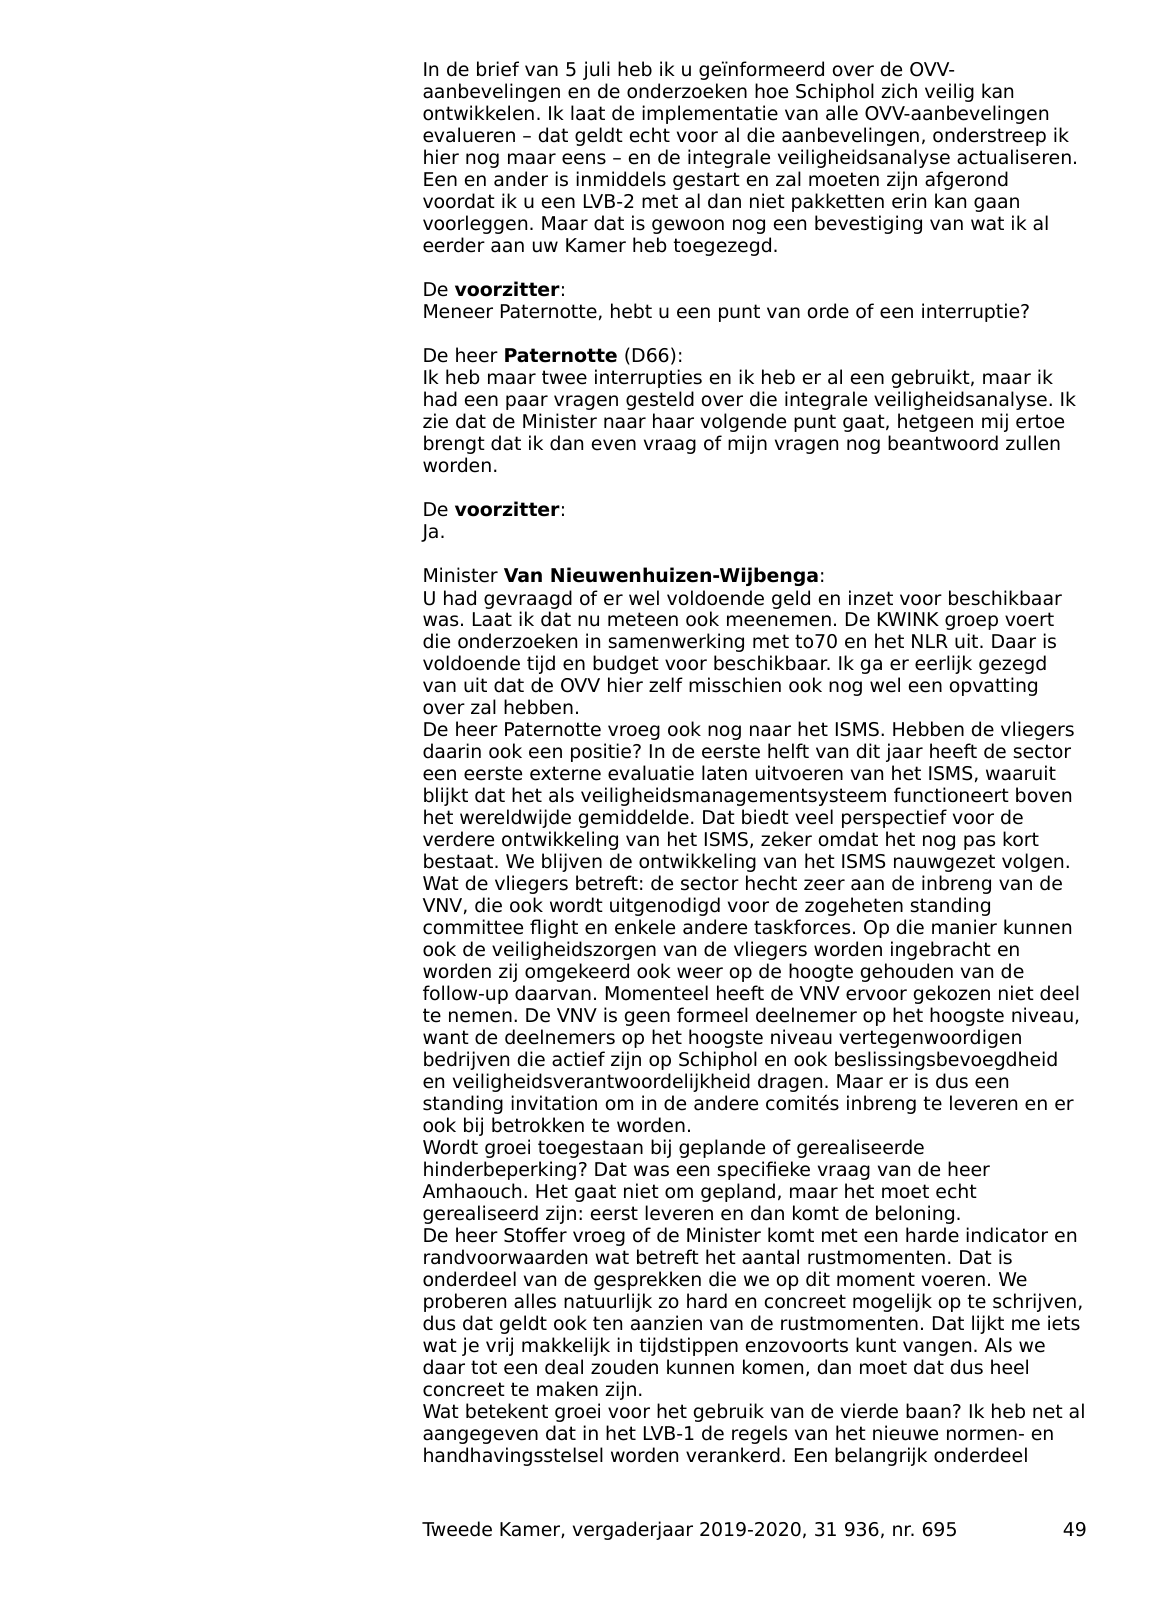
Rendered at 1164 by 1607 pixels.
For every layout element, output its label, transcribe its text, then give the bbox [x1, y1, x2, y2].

text Ja. [422, 521, 1087, 543]
text Ik heb maar twee interrupties en ik heb er al een gebruikt, maar ik had een paar vragen gesteld over die integrale veiligheidsanalyse. Ik zie dat de Minister naar haar volgende punt gaat, hetgeen mij ertoe brengt dat ik dan even vraag of mijn vragen nog beantwoord zullen worden. [422, 367, 1087, 477]
text Wat de vliegers betreft: de sector hecht zeer aan de inbreng van de VNV, die ook wordt uitgenodigd voor de zogeheten standing committee flight en enkele andere taskforces. Op die manier kunnen ook de veiligheidszorgen van de vliegers worden ingebracht en worden zij omgekeerd ook weer op de hoogte gehouden van de follow-up daarvan. Momenteel heeft de VNV ervoor gekozen niet deel te nemen. De VNV is geen formeel deelnemer op het hoogste niveau, want de deelnemers op het hoogste niveau vertegenwoordigen bedrijven die actief zijn op Schiphol en ook beslissingsbevoegdheid en veiligheidsverantwoordelijkheid dragen. Maar er is dus een standing invitation om in de andere comités inbreng te leveren en er ook bij betrokken te worden. [422, 873, 1087, 1137]
text De heer Paternotte (D66): [422, 345, 1087, 367]
text Minister Van Nieuwenhuizen-Wijbenga: [422, 565, 1087, 587]
text Meneer Paternotte, hebt u een punt van orde of een interruptie? [422, 301, 1087, 323]
text Wordt groei toegestaan bij geplande of gerealiseerde hinderbeperking? Dat was een specifieke vraag van de heer Amhaouch. Het gaat niet om gepland, maar het moet echt gerealiseerd zijn: eerst leveren en dan komt de beloning. [422, 1137, 1087, 1225]
text Wat betekent groei voor het gebruik van de vierde baan? Ik heb net al aangegeven dat in het LVB-1 de regels van het nieuwe normen- en handhavingsstelsel worden verankerd. Een belangrijk onderdeel [422, 1401, 1087, 1467]
text De voorzitter: [422, 279, 1087, 301]
text De voorzitter: [422, 499, 1087, 521]
text De heer Paternotte vroeg ook nog naar het ISMS. Hebben de vliegers daarin ook een positie? In de eerste helft van dit jaar heeft de sector een eerste externe evaluatie laten uitvoeren van het ISMS, waaruit blijkt dat het als veiligheidsmanagementsysteem functioneert boven het wereldwijde gemiddelde. Dat biedt veel perspectief voor de verdere ontwikkeling van het ISMS, zeker omdat het nog pas kort bestaat. We blijven de ontwikkeling van het ISMS nauwgezet volgen. [422, 719, 1087, 873]
text U had gevraagd of er wel voldoende geld en inzet voor beschikbaar was. Laat ik dat nu meteen ook meenemen. De KWINK groep voert die onderzoeken in samenwerking met to70 en het NLR uit. Daar is voldoende tijd en budget voor beschikbaar. Ik ga er eerlijk gezegd van uit dat de OVV hier zelf misschien ook nog wel een opvatting over zal hebben. [422, 587, 1087, 719]
text De heer Stoffer vroeg of de Minister komt met een harde indicator en randvoorwaarden wat betreft het aantal rustmomenten. Dat is onderdeel van de gesprekken die we op dit moment voeren. We proberen alles natuurlijk zo hard en concreet mogelijk op te schrijven, dus dat geldt ook ten aanzien van de rustmomenten. Dat lijkt me iets wat je vrij makkelijk in tijdstippen enzovoorts kunt vangen. Als we daar tot een deal zouden kunnen komen, dan moet dat dus heel concreet te maken zijn. [422, 1225, 1087, 1401]
text In de brief van 5 juli heb ik u geïnformeerd over de OVV-aanbevelingen en de onderzoeken hoe Schiphol zich veilig kan ontwikkelen. Ik laat de implementatie van alle OVV-aanbevelingen evalueren – dat geldt echt voor al die aanbevelingen, onderstreep ik hier nog maar eens – en de integrale veiligheidsanalyse actualiseren. Een en ander is inmiddels gestart en zal moeten zijn afgerond voordat ik u een LVB-2 met al dan niet pakketten erin kan gaan voorleggen. Maar dat is gewoon nog een bevestiging van wat ik al eerder aan uw Kamer heb toegezegd. [422, 59, 1087, 257]
